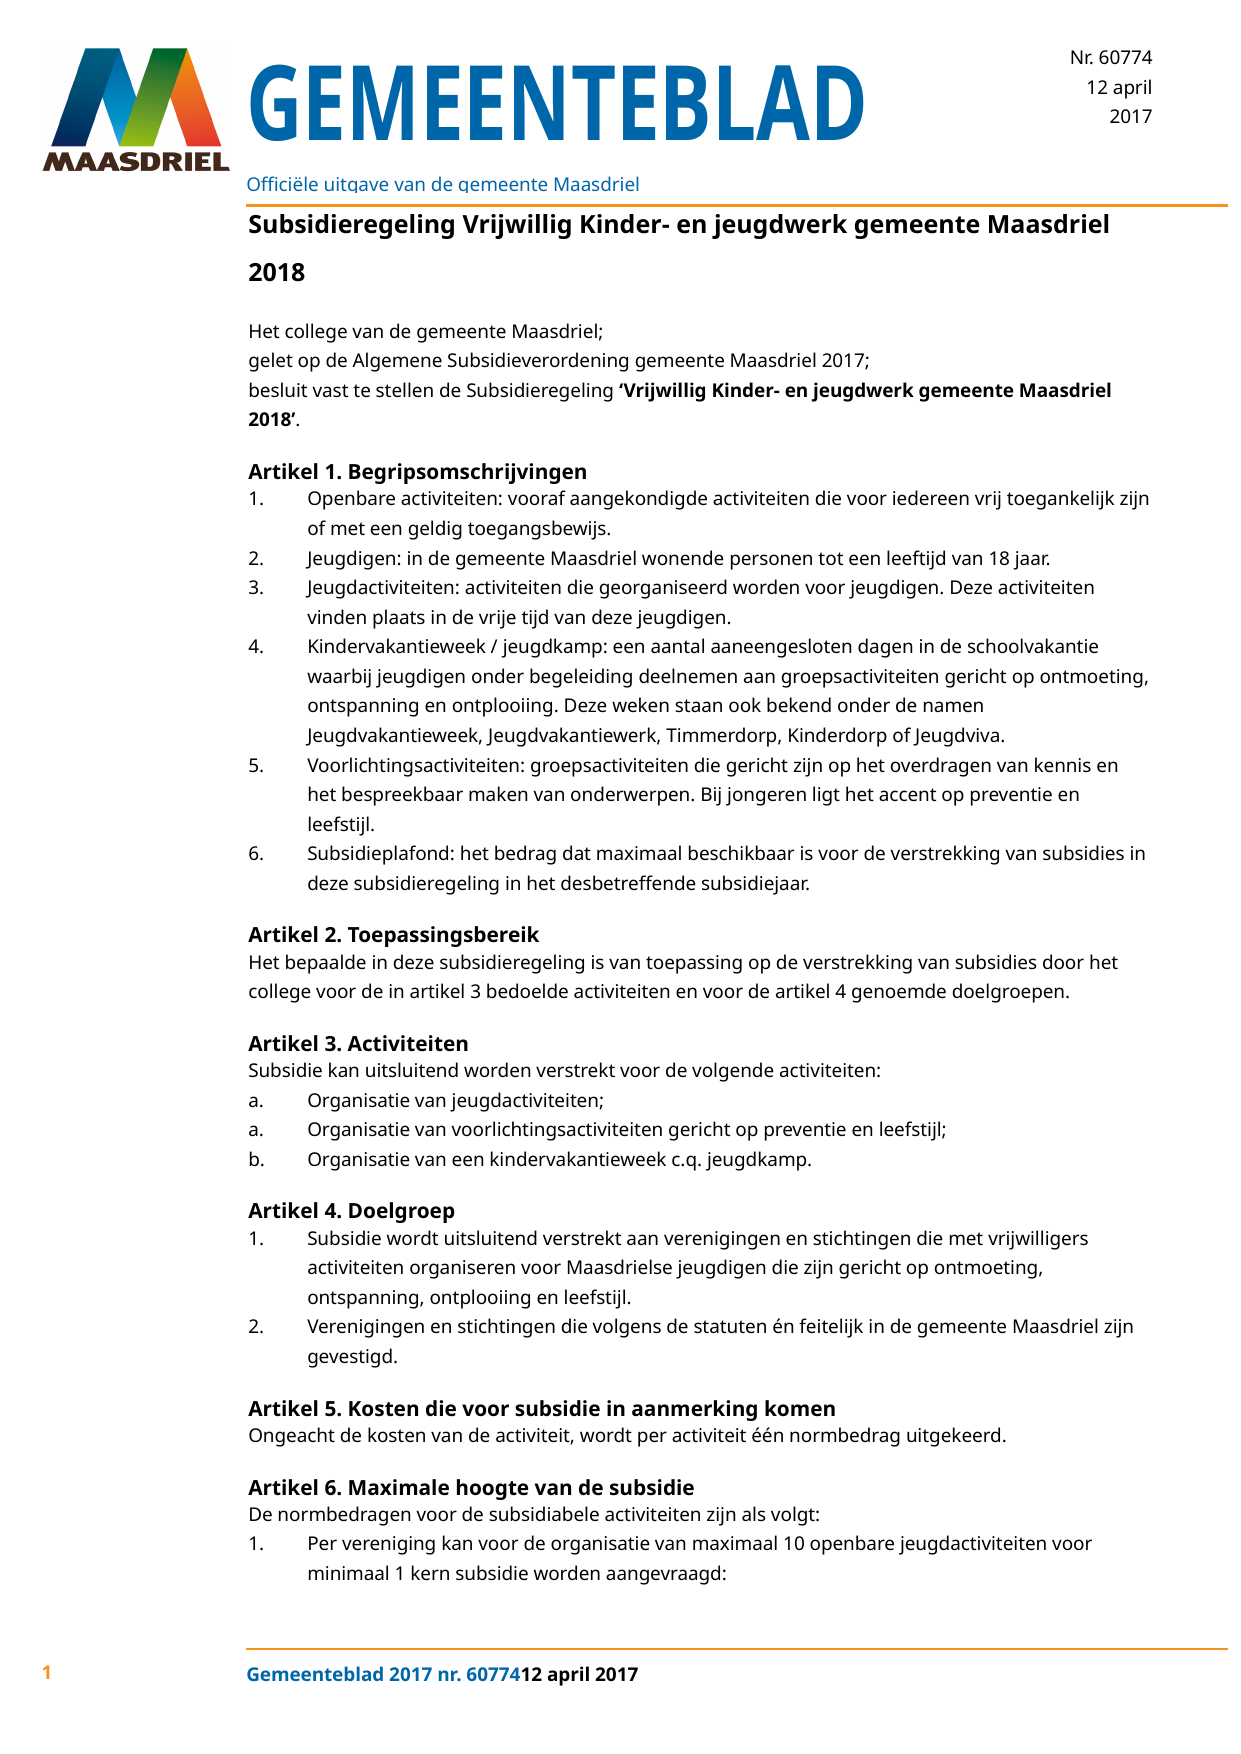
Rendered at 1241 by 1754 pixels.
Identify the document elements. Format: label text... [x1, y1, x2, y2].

list Verenigingen en stichtingen die volgens de statuten én feitelijk in de gemeente Maasdriel zijn gevestigd. [248, 1314, 1152, 1369]
text besluit vast te stellen de Subsidieregeling ‘Vrijwillig Kinder- en jeugdwerk gemeente Maasdriel 2018’. [248, 377, 1152, 432]
list Organisatie van voorlichtingsactiviteiten gericht op preventie en leefstijl; [248, 1117, 1152, 1142]
text Artikel 6. Maximale hoogte van de subsidie [248, 1473, 1152, 1501]
list Jeugdigen: in de gemeente Maasdriel wonende personen tot een leeftijd van 18 jaar. [248, 545, 1152, 570]
list Openbare activiteiten: vooraf aangekondigde activiteiten die voor iedereen vrij toegankelijk zijn of met een geldig toegangsbewijs. [248, 486, 1152, 541]
text Het bepaalde in deze subsidieregeling is van toepassing op de verstrekking van subsidies door het college voor de in artikel 3 bedoelde activiteiten en voor de artikel 4 genoemde doelgroepen. [248, 949, 1152, 1004]
list Jeugdactiviteiten: activiteiten die georganiseerd worden voor jeugdigen. Deze activiteiten vinden plaats in de vrije tijd van deze jeugdigen. [248, 574, 1152, 629]
list Subsidieplafond: het bedrag dat maximaal beschikbaar is voor de verstrekking van subsidies in deze subsidieregeling in het desbetreffende subsidiejaar. [248, 841, 1152, 896]
text Artikel 2. Toepassingsbereik [248, 921, 1152, 949]
list Organisatie van een kindervakantieweek c.q. jeugdkamp. [248, 1146, 1152, 1172]
text gelet op de Algemene Subsidieverordening gemeente Maasdriel 2017; [248, 347, 1152, 373]
picture [41, 47, 231, 172]
text Subsidieregeling Vrijwillig Kinder- en jeugdwerk gemeente Maasdriel 2018 [248, 207, 1152, 288]
list Organisatie van jeugdactiviteiten; [248, 1087, 1152, 1113]
text Artikel 1. Begripsomschrijvingen [248, 457, 1152, 486]
text Artikel 5. Kosten die voor subsidie in aanmerking komen [248, 1394, 1152, 1422]
text Subsidie kan uitsluitend worden verstrekt voor de volgende activiteiten: [248, 1057, 1152, 1083]
text Het college van de gemeente Maasdriel; [248, 318, 1152, 344]
text De normbedragen voor de subsidiabele activiteiten zijn als volgt: [248, 1501, 1152, 1527]
text Artikel 3. Activiteiten [248, 1029, 1152, 1057]
list Per vereniging kan voor de organisatie van maximaal 10 openbare jeugdactiviteiten voor minimaal 1 kern subsidie worden aangevraagd: [248, 1531, 1152, 1586]
list Subsidie wordt uitsluitend verstrekt aan verenigingen en stichtingen die met vrijwilligers activiteiten organiseren voor Maasdrielse jeugdigen die zijn gericht op ontmoeting, ontspanning, ontplooiing en leefstijl. [248, 1225, 1152, 1310]
list Voorlichtingsactiviteiten: groepsactiviteiten die gericht zijn op het overdragen van kennis en het bespreekbaar maken van onderwerpen. Bij jongeren ligt het accent op preventie en leefstijl. [248, 752, 1152, 837]
text Artikel 4. Doelgroep [248, 1197, 1152, 1225]
list Kindervakantieweek / jeugdkamp: een aantal aaneengesloten dagen in de schoolvakantie waarbij jeugdigen onder begeleiding deelnemen aan groepsactiviteiten gericht op ontmoeting, ontspanning en ontplooiing. Deze weken staan ook bekend onder de namen Jeugdvakantieweek, Jeugdvakantiewerk, Timmerdorp, Kinderdorp of Jeugdviva. [248, 633, 1152, 748]
text Ongeacht de kosten van de activiteit, wordt per activiteit één normbedrag uitgekeerd. [248, 1422, 1152, 1448]
